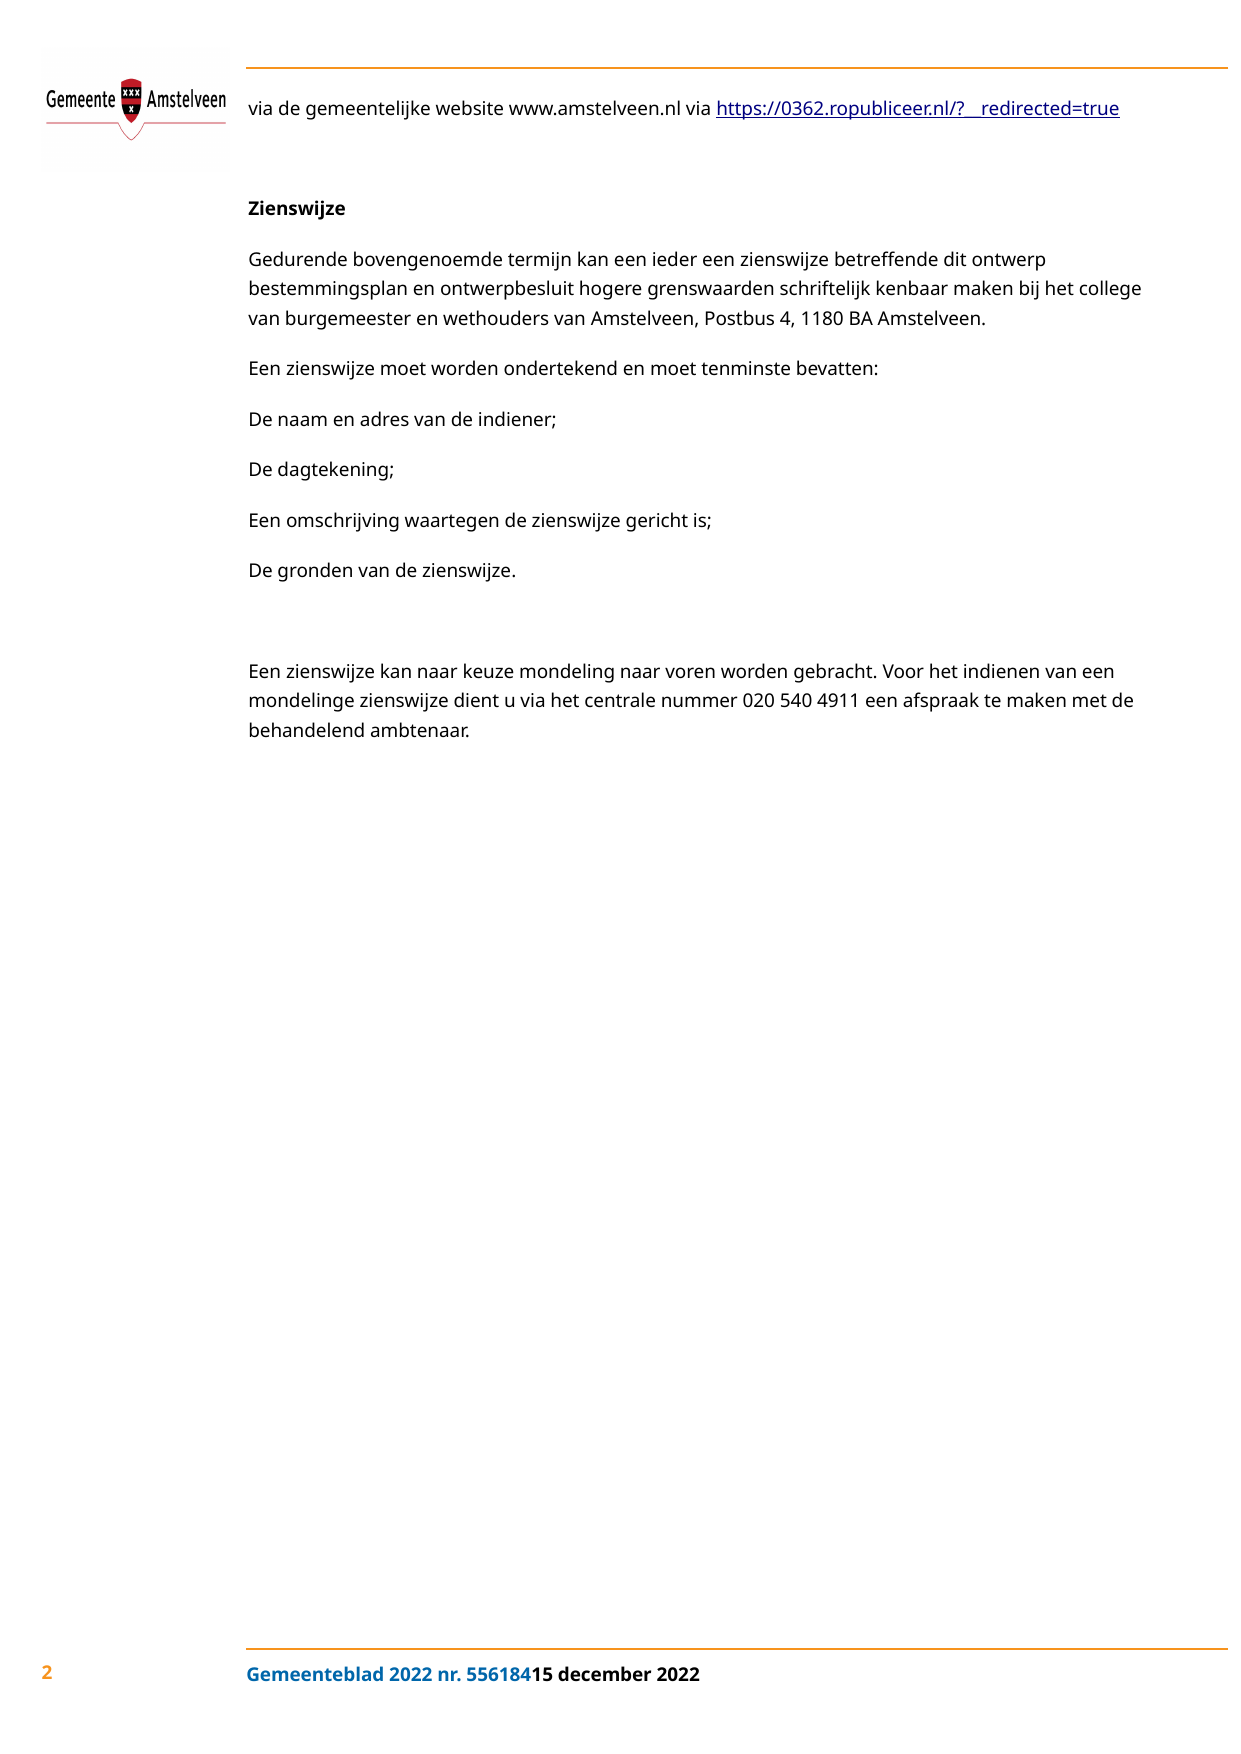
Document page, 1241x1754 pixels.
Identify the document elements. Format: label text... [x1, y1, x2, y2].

text De dagtekening; [248, 456, 1152, 482]
picture [41, 47, 231, 172]
text Een zienswijze kan naar keuze mondeling naar voren worden gebracht. Voor het indienen van een mondelinge zienswijze dient u via het centrale nummer 020 540 4911 een afspraak te maken met de behandelend ambtenaar. [248, 658, 1152, 743]
text Zienswijze [248, 196, 1152, 221]
text via de gemeentelijke website www.amstelveen.nl via https://0362.ropubliceer.nl/?__redirected=true [248, 95, 1152, 121]
text De naam en adres van de indiener; [248, 406, 1152, 432]
text De gronden van de zienswijze. [248, 557, 1152, 583]
text Een omschrijving waartegen de zienswijze gericht is; [248, 507, 1152, 533]
text Een zienswijze moet worden ondertekend en moet tenminste bevatten: [248, 356, 1152, 381]
text Gedurende bovengenoemde termijn kan een ieder een zienswijze betreffende dit ontwerp bestemmingsplan en ontwerpbesluit hogere grenswaarden schriftelijk kenbaar maken bij het college van burgemeester en wethouders van Amstelveen, Postbus 4, 1180 BA Amstelveen. [248, 246, 1152, 331]
